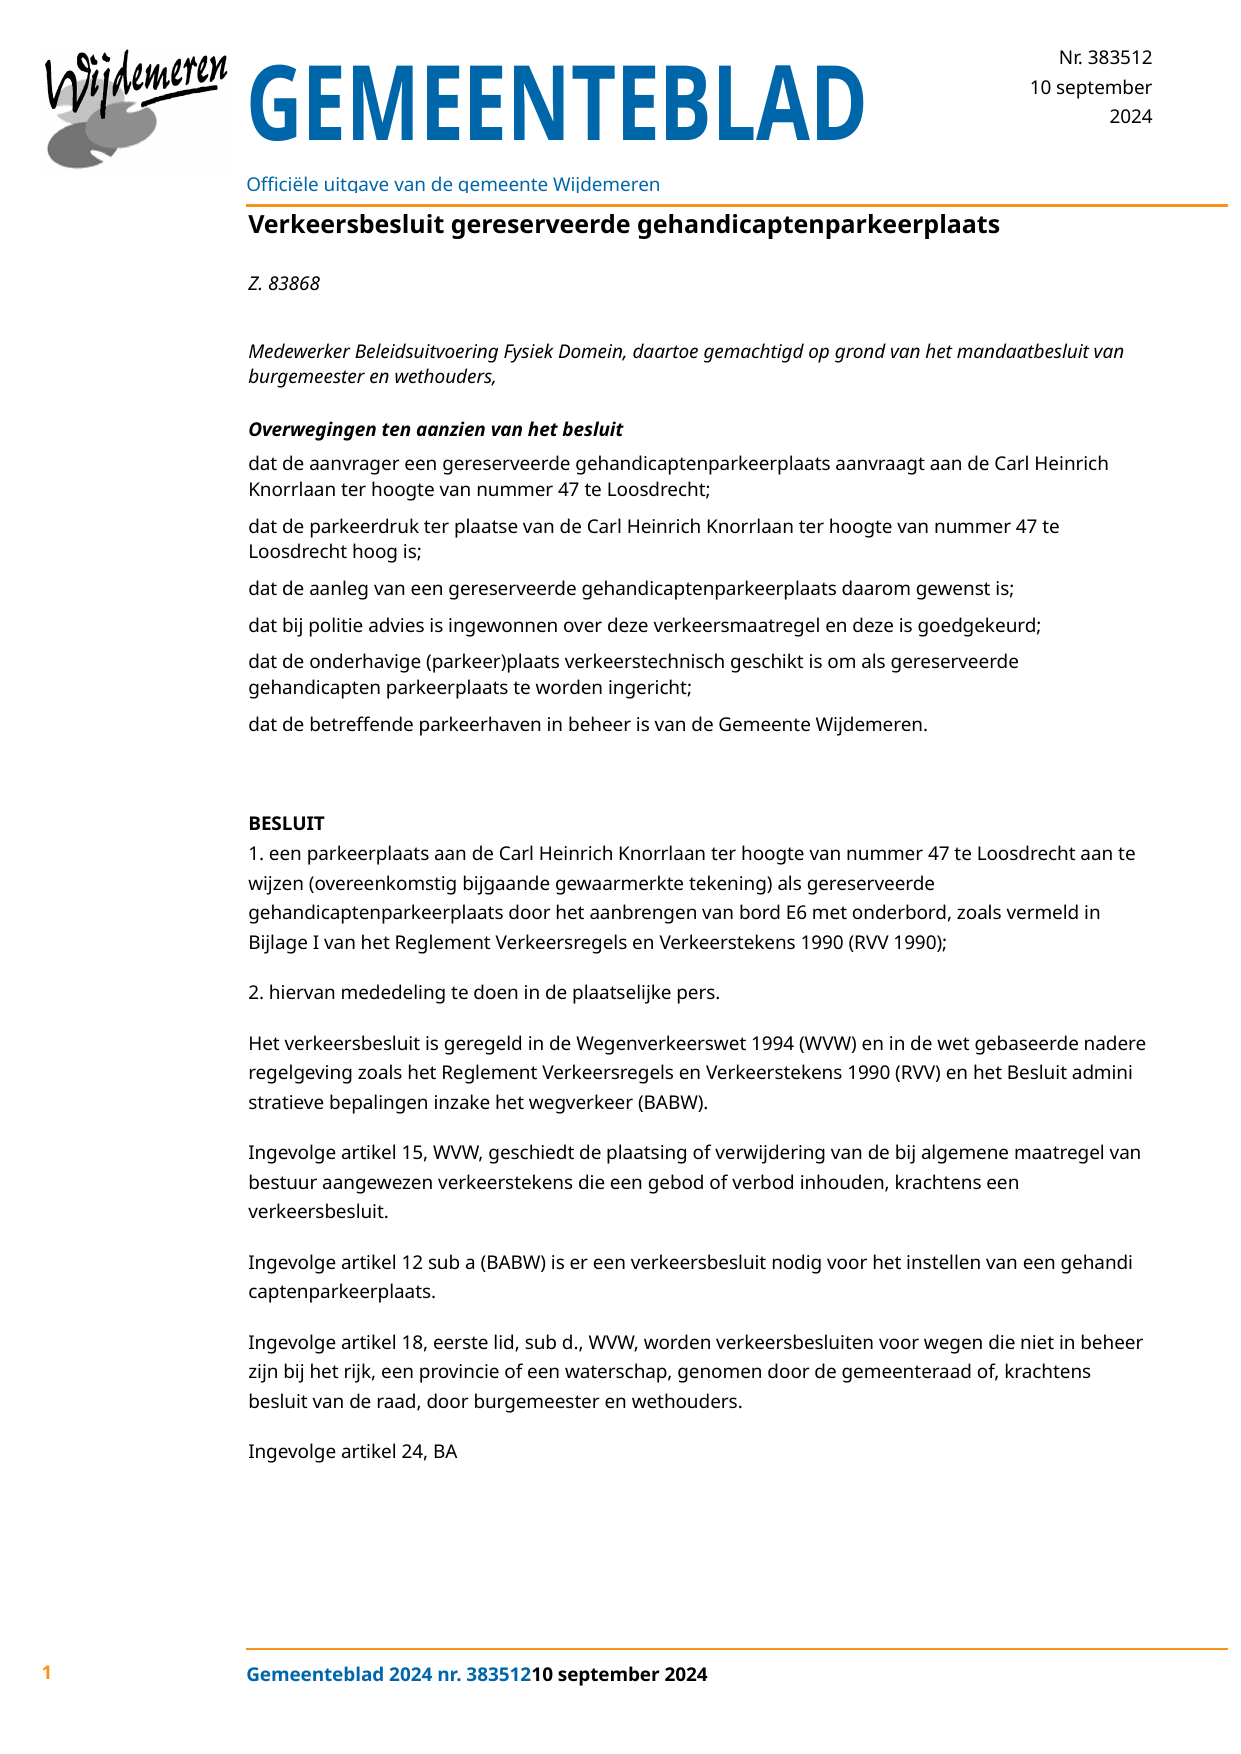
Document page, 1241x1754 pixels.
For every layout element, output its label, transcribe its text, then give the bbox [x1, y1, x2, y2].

text dat bij politie advies is ingewonnen over deze verkeersmaatregel en deze is goedgekeurd; [248, 612, 1152, 638]
text Ingevolge artikel 15, WVW, geschiedt de plaatsing of verwijdering van de bij algemene maatregel van bestuur aangewezen verkeerstekens die een gebod of verbod inhouden, krachtens een verkeersbesluit. [248, 1139, 1152, 1224]
picture [41, 47, 231, 172]
text 1. een parkeerplaats aan de Carl Heinrich Knorrlaan ter hoogte van nummer 47 te Loosdrecht aan te wijzen (overeenkomstig bijgaande gewaarmerkte tekening) als gereserveerde gehandicaptenparkeerplaats door het aanbrengen van bord E6 met onderbord, zoals vermeld in Bijlage I van het Reglement Verkeersregels en Verkeerstekens 1990 (RVV 1990); [248, 840, 1152, 954]
text Verkeersbesluit gereserveerde gehandicaptenparkeerplaats [248, 207, 1152, 241]
text Ingevolge artikel 24, BA [248, 1438, 1152, 1464]
text 2. hiervan mededeling te doen in de plaatselijke pers. [248, 979, 1152, 1005]
text dat de aanvrager een gereserveerde gehandicaptenparkeerplaats aanvraagt aan de Carl Heinrich Knorrlaan ter hoogte van nummer 47 te Loosdrecht; [248, 451, 1152, 502]
text Ingevolge artikel 18, eerste lid, sub d., WVW, worden verkeersbesluiten voor wegen die niet in beheer zijn bij het rijk, een provincie of een waterschap, genomen door de gemeenteraad of, krachtens besluit van de raad, door burgemeester en wethouders. [248, 1329, 1152, 1414]
text dat de parkeerdruk ter plaatse van de Carl Heinrich Knorrlaan ter hoogte van nummer 47 te Loosdrecht hoog is; [248, 513, 1152, 564]
text Ingevolge artikel 12 sub a (BABW) is er een verkeersbesluit nodig voor het instellen van een gehandi captenparkeerplaats. [248, 1249, 1152, 1304]
text dat de aanleg van een gereserveerde gehandicaptenparkeerplaats daarom gewenst is; [248, 575, 1152, 601]
text Het verkeersbesluit is geregeld in de Wegenverkeerswet 1994 (WVW) en in de wet gebaseerde nadere regelgeving zoals het Reglement Verkeersregels en Verkeerstekens 1990 (RVV) en het Besluit admini stratieve bepalingen inzake het wegverkeer (BABW). [248, 1030, 1152, 1114]
text Medewerker Beleidsuitvoering Fysiek Domein, daartoe gemachtigd op grond van het mandaatbesluit van burgemeester en wethouders, [248, 338, 1152, 389]
text dat de betreffende parkeerhaven in beheer is van de Gemeente Wijdemeren. [248, 711, 1152, 737]
text BESLUIT [248, 811, 1152, 836]
text Overwegingen ten aanzien van het besluit [248, 417, 1152, 442]
text Z. 83868 [248, 270, 1152, 296]
text dat de onderhavige (parkeer)plaats verkeerstechnisch geschikt is om als gereserveerde gehandicapten parkeerplaats te worden ingericht; [248, 649, 1152, 700]
